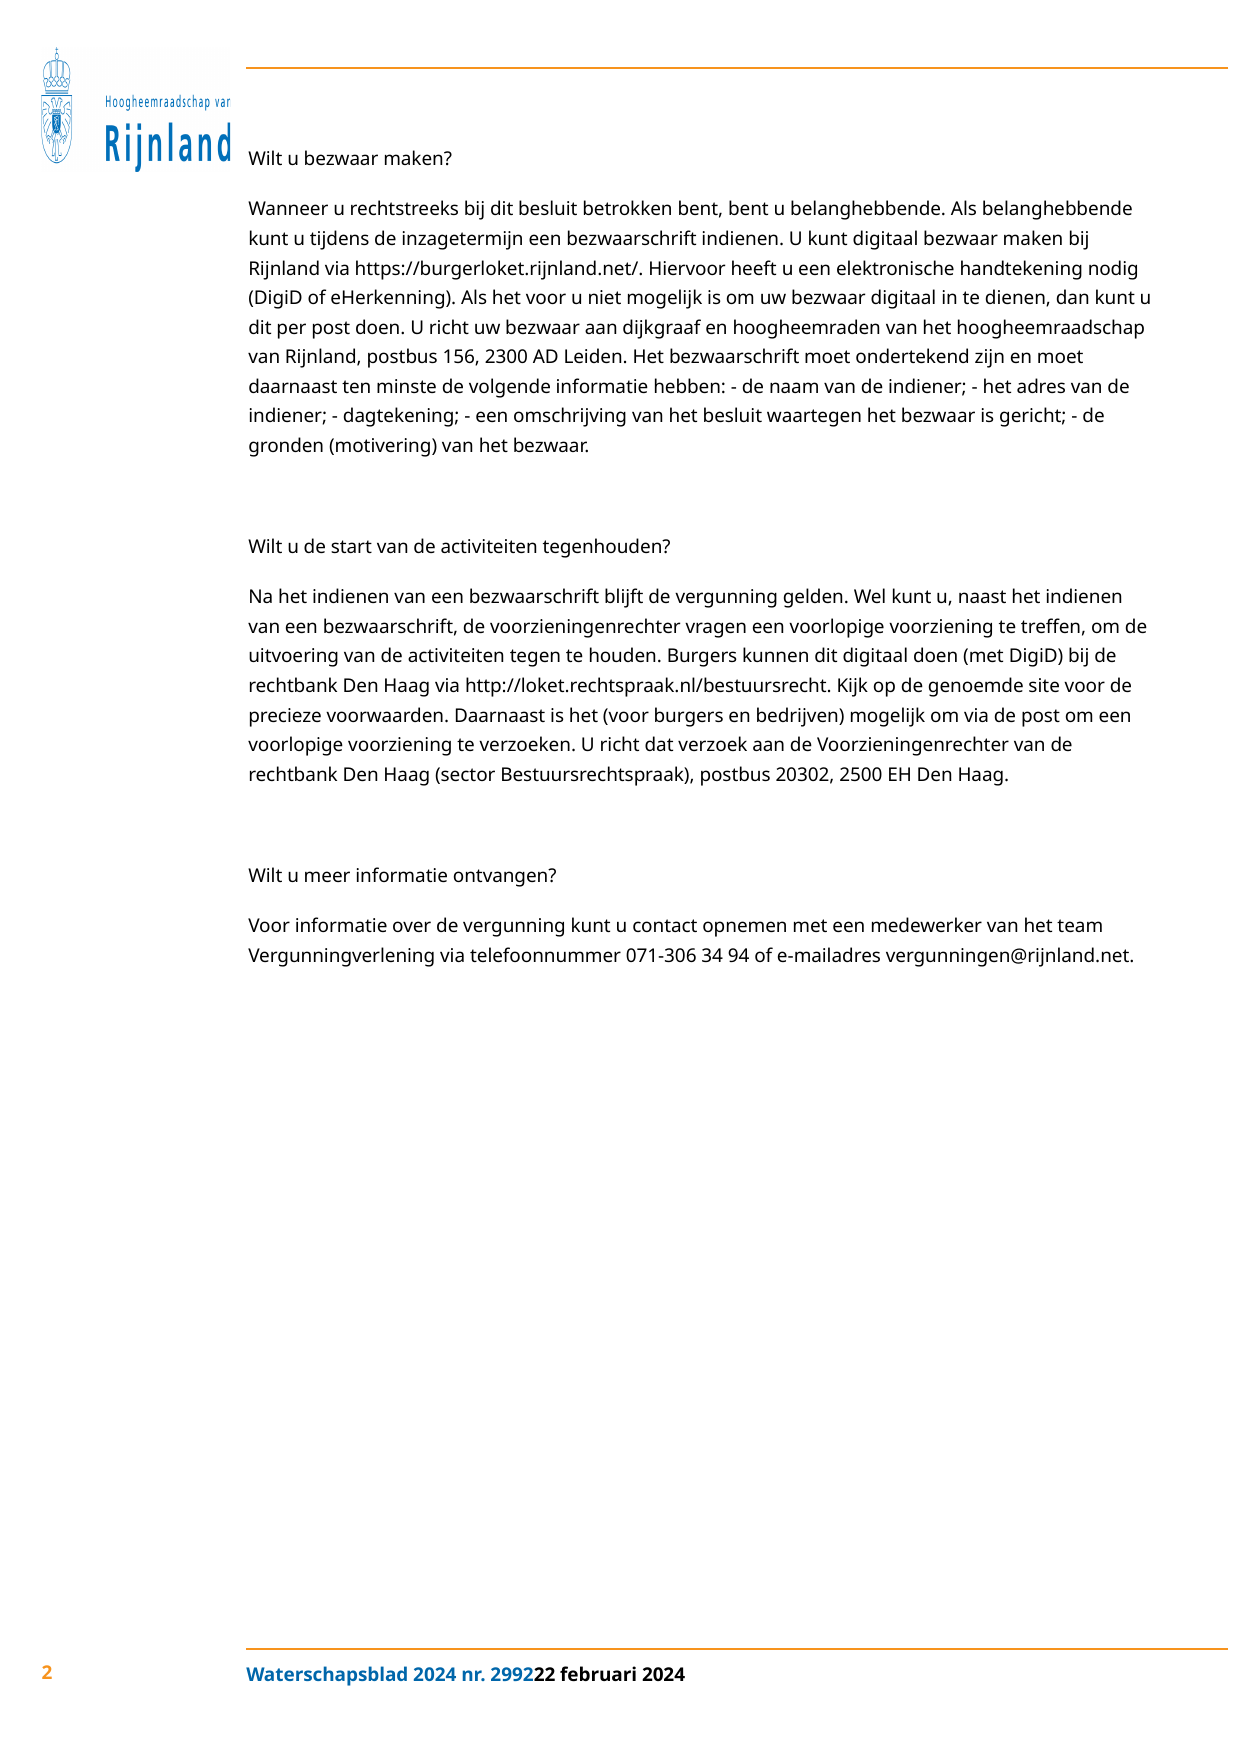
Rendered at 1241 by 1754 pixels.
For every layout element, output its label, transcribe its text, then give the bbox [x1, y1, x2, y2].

text Voor informatie over de vergunning kunt u contact opnemen met een medewerker van het team Vergunningverlening via telefoonnummer 071-306 34 94 of e-mailadres vergunningen@rijnland.net. [248, 912, 1152, 968]
text Wilt u meer informatie ontvangen? [248, 862, 1152, 888]
text Wilt u bezwaar maken? [248, 145, 1152, 171]
text Wanneer u rechtstreeks bij dit besluit betrokken bent, bent u belanghebbende. Als belanghebbende kunt u tijdens de inzagetermijn een bezwaarschrift indienen. U kunt digitaal bezwaar maken bij Rijnland via https://burgerloket.rijnland.net/. Hiervoor heeft u een elektronische handtekening nodig (DigiD of eHerkenning). Als het voor u niet mogelijk is om uw bezwaar digitaal in te dienen, dan kunt u dit per post doen. U richt uw bezwaar aan dijkgraaf en hoogheemraden van het hoogheemraadschap van Rijnland, postbus 156, 2300 AD Leiden. Het bezwaarschrift moet ondertekend zijn en moet daarnaast ten minste de volgende informatie hebben: - de naam van de indiener; - het adres van de indiener; - dagtekening; - een omschrijving van het besluit waartegen het bezwaar is gericht; - de gronden (motivering) van het bezwaar. [248, 196, 1152, 458]
text Na het indienen van een bezwaarschrift blijft de vergunning gelden. Wel kunt u, naast het indienen van een bezwaarschrift, de voorzieningenrechter vragen een voorlopige voorziening te treffen, om de uitvoering van de activiteiten tegen te houden. Burgers kunnen dit digitaal doen (met DigiD) bij de rechtbank Den Haag via http://loket.rechtspraak.nl/bestuursrecht. Kijk op de genoemde site voor de precieze voorwaarden. Daarnaast is het (voor burgers en bedrijven) mogelijk om via de post om een voorlopige voorziening te verzoeken. U richt dat verzoek aan de Voorzieningenrechter van de rechtbank Den Haag (sector Bestuursrechtspraak), postbus 20302, 2500 EH Den Haag. [248, 583, 1152, 787]
text Wilt u de start van de activiteiten tegenhouden? [248, 533, 1152, 559]
picture [41, 47, 231, 172]
